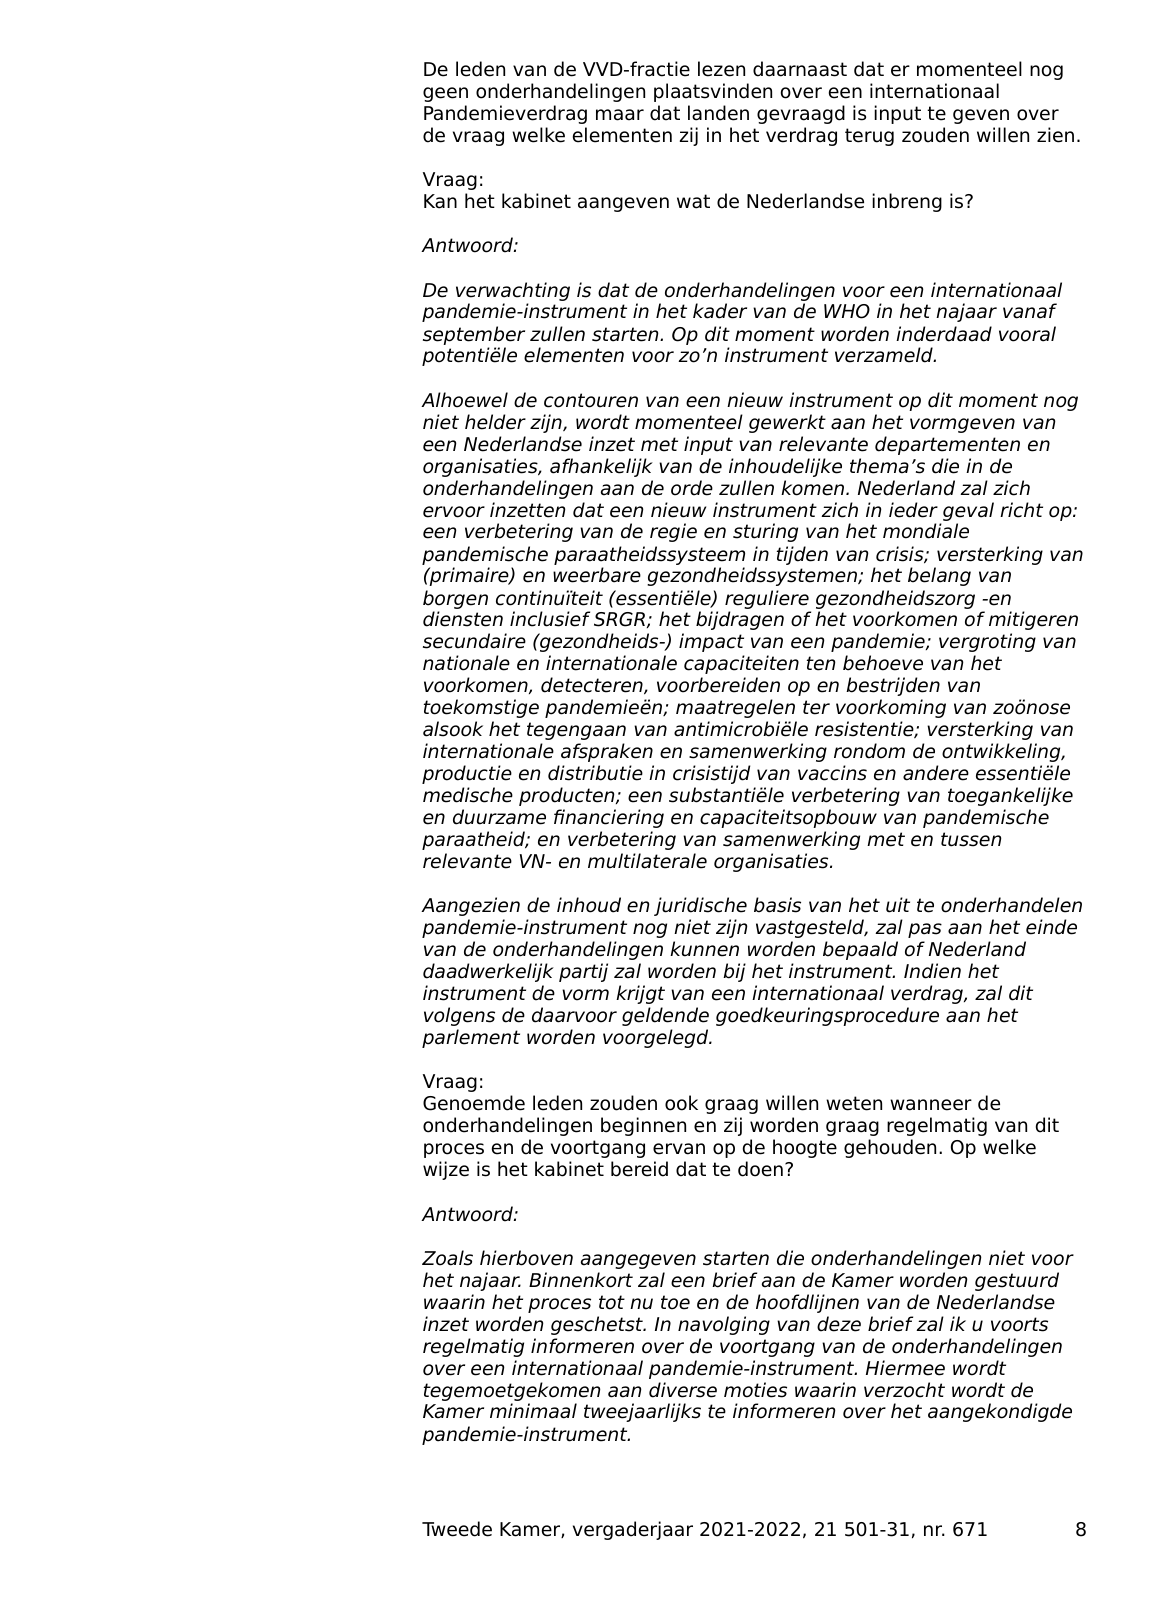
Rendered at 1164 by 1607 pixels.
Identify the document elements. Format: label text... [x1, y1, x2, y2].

text Aangezien de inhoud en juridische basis van het uit te onderhandelen pandemie-instrument nog niet zijn vastgesteld, zal pas aan het einde van de onderhandelingen kunnen worden bepaald of Nederland daadwerkelijk partij zal worden bij het instrument. Indien het instrument de vorm krijgt van een internationaal verdrag, zal dit volgens de daarvoor geldende goedkeuringsprocedure aan het parlement worden voorgelegd. [422, 895, 1087, 1049]
subtitle Vraag: [422, 169, 1087, 191]
text De verwachting is dat de onderhandelingen voor een internationaal pandemie-instrument in het kader van de WHO in het najaar vanaf september zullen starten. Op dit moment worden inderdaad vooral potentiële elementen voor zo’n instrument verzameld. [422, 279, 1087, 367]
text Genoemde leden zouden ook graag willen weten wanneer de onderhandelingen beginnen en zij worden graag regelmatig van dit proces en de voortgang ervan op de hoogte gehouden. Op welke wijze is het kabinet bereid dat te doen? [422, 1093, 1087, 1181]
subtitle Antwoord: [422, 235, 1087, 257]
text Alhoewel de contouren van een nieuw instrument op dit moment nog niet helder zijn, wordt momenteel gewerkt aan het vormgeven van een Nederlandse inzet met input van relevante departementen en organisaties, afhankelijk van de inhoudelijke thema’s die in de onderhandelingen aan de orde zullen komen. Nederland zal zich ervoor inzetten dat een nieuw instrument zich in ieder geval richt op: een verbetering van de regie en sturing van het mondiale pandemische paraatheidssysteem in tijden van crisis; versterking van (primaire) en weerbare gezondheidssystemen; het belang van borgen continuïteit (essentiële) reguliere gezondheidszorg -en diensten inclusief SRGR; het bijdragen of het voorkomen of mitigeren secundaire (gezondheids-) impact van een pandemie; vergroting van nationale en internationale capaciteiten ten behoeve van het voorkomen, detecteren, voorbereiden op en bestrijden van toekomstige pandemieën; maatregelen ter voorkoming van zoönose alsook het tegengaan van antimicrobiële resistentie; versterking van internationale afspraken en samenwerking rondom de ontwikkeling, productie en distributie in crisistijd van vaccins en andere essentiële medische producten; een substantiële verbetering van toegankelijke en duurzame financiering en capaciteitsopbouw van pandemische paraatheid; en verbetering van samenwerking met en tussen relevante VN- en multilaterale organisaties. [422, 389, 1087, 873]
text Kan het kabinet aangeven wat de Nederlandse inbreng is? [422, 191, 1087, 213]
subtitle Vraag: [422, 1071, 1087, 1093]
subtitle Antwoord: [422, 1203, 1087, 1225]
text Zoals hierboven aangegeven starten die onderhandelingen niet voor het najaar. Binnenkort zal een brief aan de Kamer worden gestuurd waarin het proces tot nu toe en de hoofdlijnen van de Nederlandse inzet worden geschetst. In navolging van deze brief zal ik u voorts regelmatig informeren over de voortgang van de onderhandelingen over een internationaal pandemie-instrument. Hiermee wordt tegemoetgekomen aan diverse moties waarin verzocht wordt de Kamer minimaal tweejaarlijks te informeren over het aangekondigde pandemie-instrument. [422, 1248, 1087, 1445]
text De leden van de VVD-fractie lezen daarnaast dat er momenteel nog geen onderhandelingen plaatsvinden over een internationaal Pandemieverdrag maar dat landen gevraagd is input te geven over de vraag welke elementen zij in het verdrag terug zouden willen zien. [422, 59, 1087, 147]
